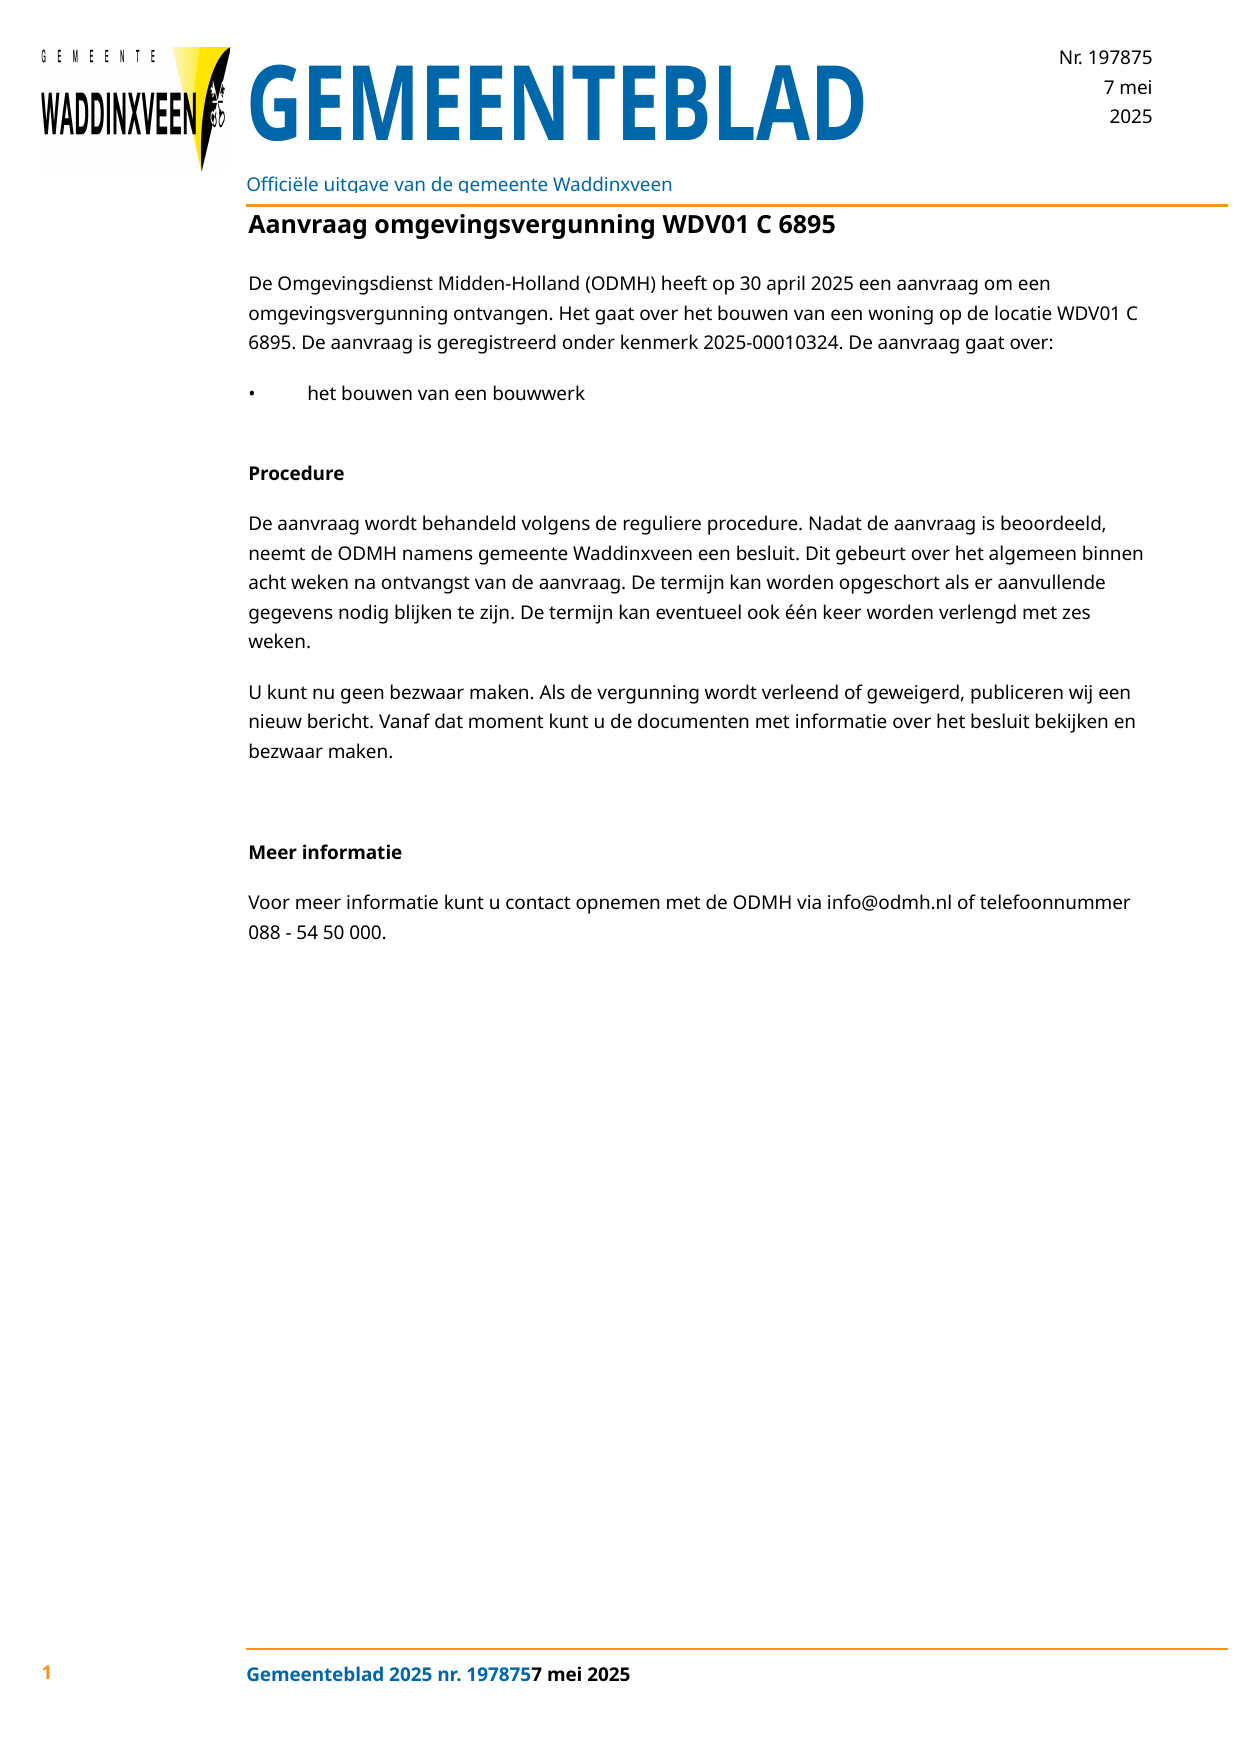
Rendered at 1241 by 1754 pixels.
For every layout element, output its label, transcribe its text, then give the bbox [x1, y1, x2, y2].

text De aanvraag wordt behandeld volgens de reguliere procedure. Nadat de aanvraag is beoordeeld, neemt de ODMH namens gemeente Waddinxveen een besluit. Dit gebeurt over het algemeen binnen acht weken na ontvangst van de aanvraag. De termijn kan worden opgeschort als er aanvullende gegevens nodig blijken te zijn. De termijn kan eventueel ook één keer worden verlengd met zes weken. [248, 510, 1152, 654]
list het bouwen van een bouwwerk [248, 380, 1152, 406]
picture [41, 47, 231, 172]
text Aanvraag omgevingsvergunning WDV01 C 6895 [248, 207, 1152, 241]
text Meer informatie [248, 839, 1152, 865]
text De Omgevingsdienst Midden-Holland (ODMH) heeft op 30 april 2025 een aanvraag om een omgevingsvergunning ontvangen. Het gaat over het bouwen van een woning op de locatie WDV01 C 6895. De aanvraag is geregistreerd onder kenmerk 2025-00010324. De aanvraag gaat over: [248, 270, 1152, 355]
text U kunt nu geen bezwaar maken. Als de vergunning wordt verleend of geweigerd, publiceren wij een nieuw bericht. Vanaf dat moment kunt u de documenten met informatie over het besluit bekijken en bezwaar maken. [248, 679, 1152, 764]
text Procedure [248, 460, 1152, 486]
text Voor meer informatie kunt u contact opnemen met de ODMH via info@odmh.nl of telefoonnummer 088 - 54 50 000. [248, 889, 1152, 945]
